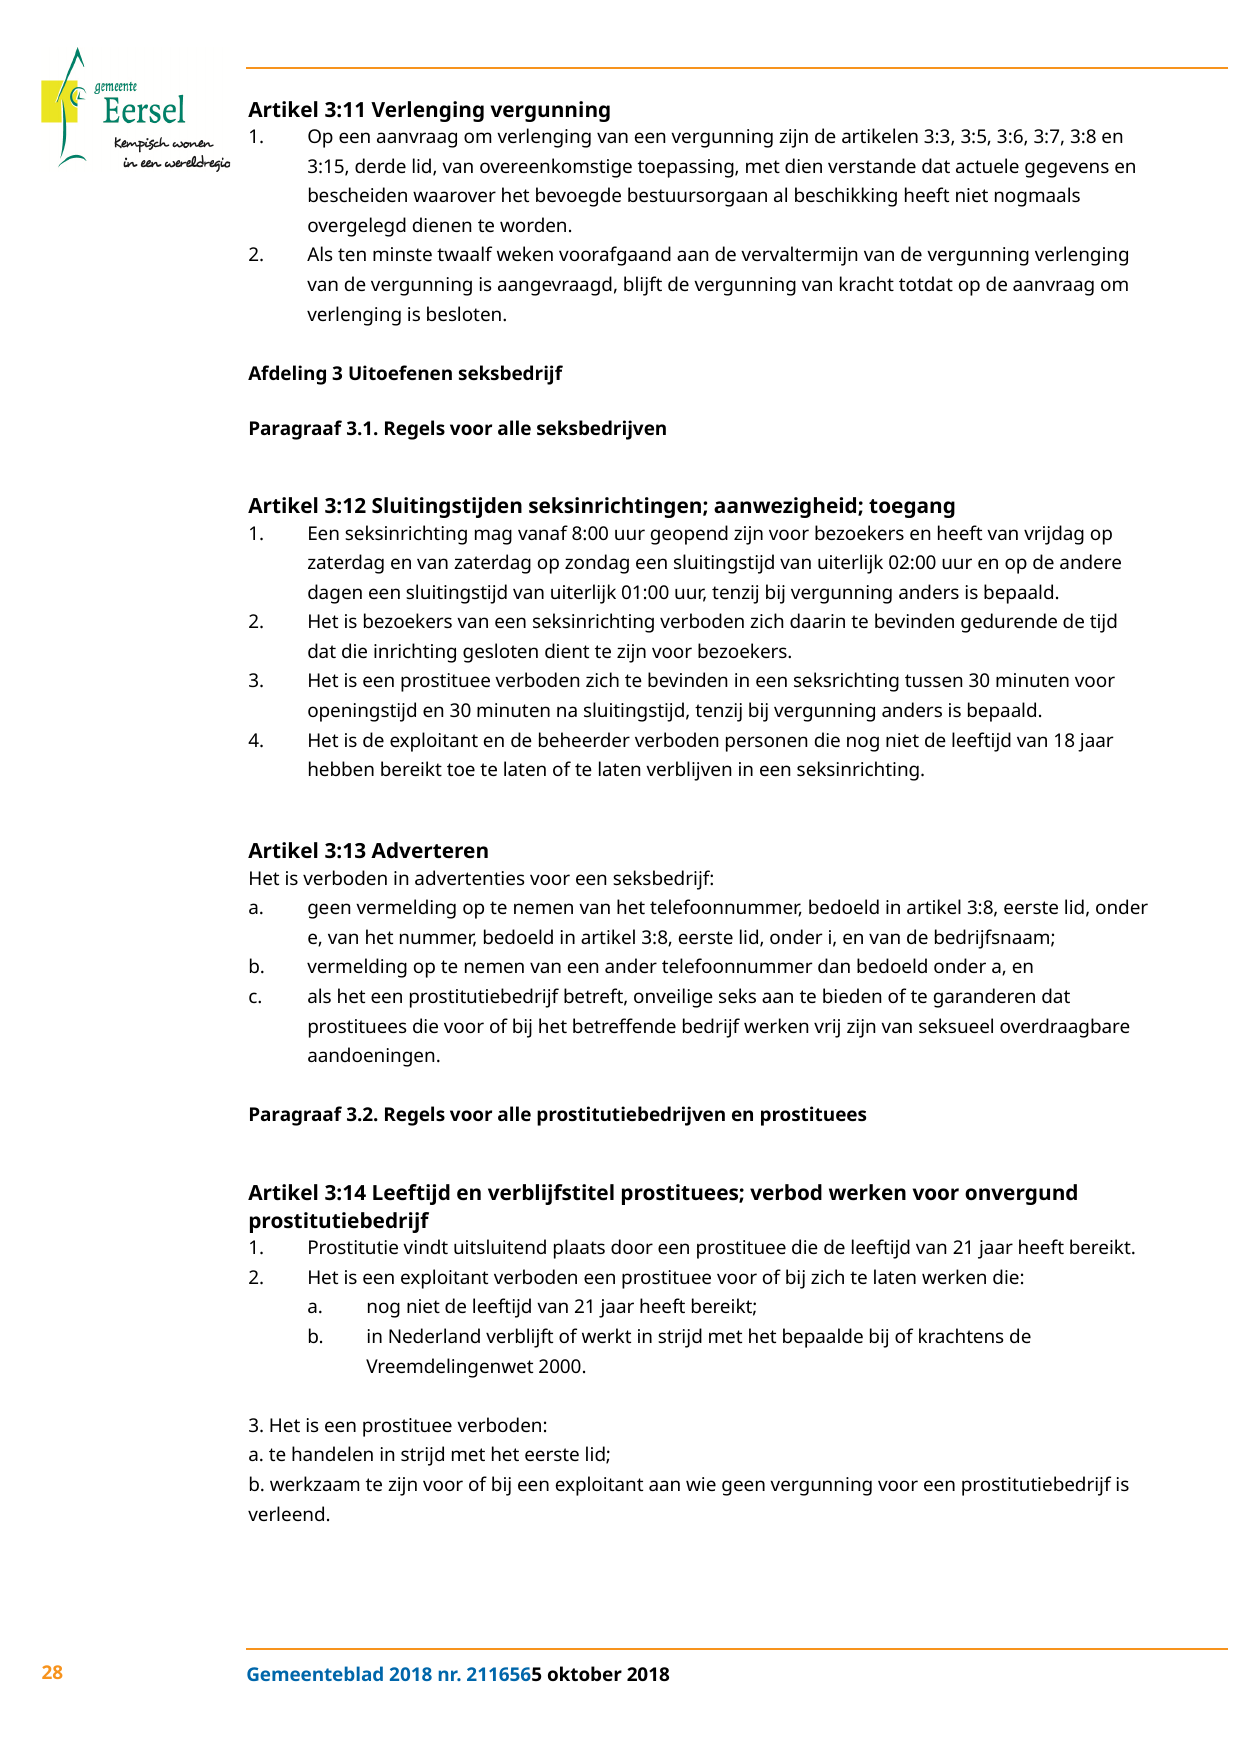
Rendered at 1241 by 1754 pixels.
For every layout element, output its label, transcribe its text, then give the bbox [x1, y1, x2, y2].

text a. te handelen in strijd met het eerste lid; [248, 1442, 1152, 1467]
list Het is een prostituee verboden zich te bevinden in een seksrichting tussen 30 minuten voor openingstijd en 30 minuten na sluitingstijd, tenzij bij vergunning anders is bepaald. [248, 668, 1152, 723]
text Het is verboden in advertenties voor een seksbedrijf: [248, 865, 1152, 891]
list Een seksinrichting mag vanaf 8:00 uur geopend zijn voor bezoekers en heeft van vrijdag op zaterdag en van zaterdag op zondag een sluitingstijd van uiterlijk 02:00 uur en op de andere dagen een sluitingstijd van uiterlijk 01:00 uur, tenzij bij vergunning anders is bepaald. [248, 520, 1152, 605]
list Het is bezoekers van een seksinrichting verboden zich daarin te bevinden gedurende de tijd dat die inrichting gesloten dient te zijn voor bezoekers. [248, 608, 1152, 664]
list Als ten minste twaalf weken voorafgaand aan de vervaltermijn van de vergunning verlenging van de vergunning is aangevraagd, blijft de vergunning van kracht totdat op de aanvraag om verlenging is besloten. [248, 242, 1152, 326]
list geen vermelding op te nemen van het telefoonnummer, bedoeld in artikel 3:8, eerste lid, onder e, van het nummer, bedoeld in artikel 3:8, eerste lid, onder i, en van de bedrijfsnaam; [248, 894, 1152, 950]
list Op een aanvraag om verlenging van een vergunning zijn de artikelen 3:3, 3:5, 3:6, 3:7, 3:8 en 3:15, derde lid, van overeenkomstige toepassing, met dien verstande dat actuele gegevens en bescheiden waarover het bevoegde bestuursorgaan al beschikking heeft niet nogmaals overgelegd dienen te worden. [248, 123, 1152, 238]
text Paragraaf 3.1. Regels voor alle seksbedrijven [248, 415, 1152, 441]
list nog niet de leeftijd van 21 jaar heeft bereikt; [307, 1294, 1152, 1319]
text Paragraaf 3.2. Regels voor alle prostitutiebedrijven en prostituees [248, 1102, 1152, 1127]
text Artikel 3:13 Adverteren [248, 836, 1152, 865]
list in Nederland verblijft of werkt in strijd met het bepaalde bij of krachtens de Vreemdelingenwet 2000. [307, 1323, 1152, 1379]
text b. werkzaam te zijn voor of bij een exploitant aan wie geen vergunning voor een prostitutiebedrijf is verleend. [248, 1471, 1152, 1527]
text Artikel 3:14 Leeftijd en verblijfstitel prostituees; verbod werken voor onvergund prostitutiebedrijf [248, 1178, 1152, 1234]
text 3. Het is een prostituee verboden: [248, 1412, 1152, 1438]
list vermelding op te nemen van een ander telefoonnummer dan bedoeld onder a, en [248, 954, 1152, 979]
text Afdeling 3 Uitoefenen seksbedrijf [248, 360, 1152, 386]
list Het is de exploitant en de beheerder verboden personen die nog niet de leeftijd van 18 jaar hebben bereikt toe te laten of te laten verblijven in een seksinrichting. [248, 727, 1152, 782]
text Artikel 3:11 Verlenging vergunning [248, 95, 1152, 123]
list Het is een exploitant verboden een prostituee voor of bij zich te laten werken die: [248, 1264, 1152, 1290]
list Prostitutie vindt uitsluitend plaats door een prostituee die de leeftijd van 21 jaar heeft bereikt. [248, 1234, 1152, 1260]
text Artikel 3:12 Sluitingstijden seksinrichtingen; aanwezigheid; toegang [248, 491, 1152, 520]
list als het een prostitutiebedrijf betreft, onveilige seks aan te bieden of te garanderen dat prostituees die voor of bij het betreffende bedrijf werken vrij zijn van seksueel overdraagbare aandoeningen. [248, 983, 1152, 1068]
picture [41, 47, 231, 172]
